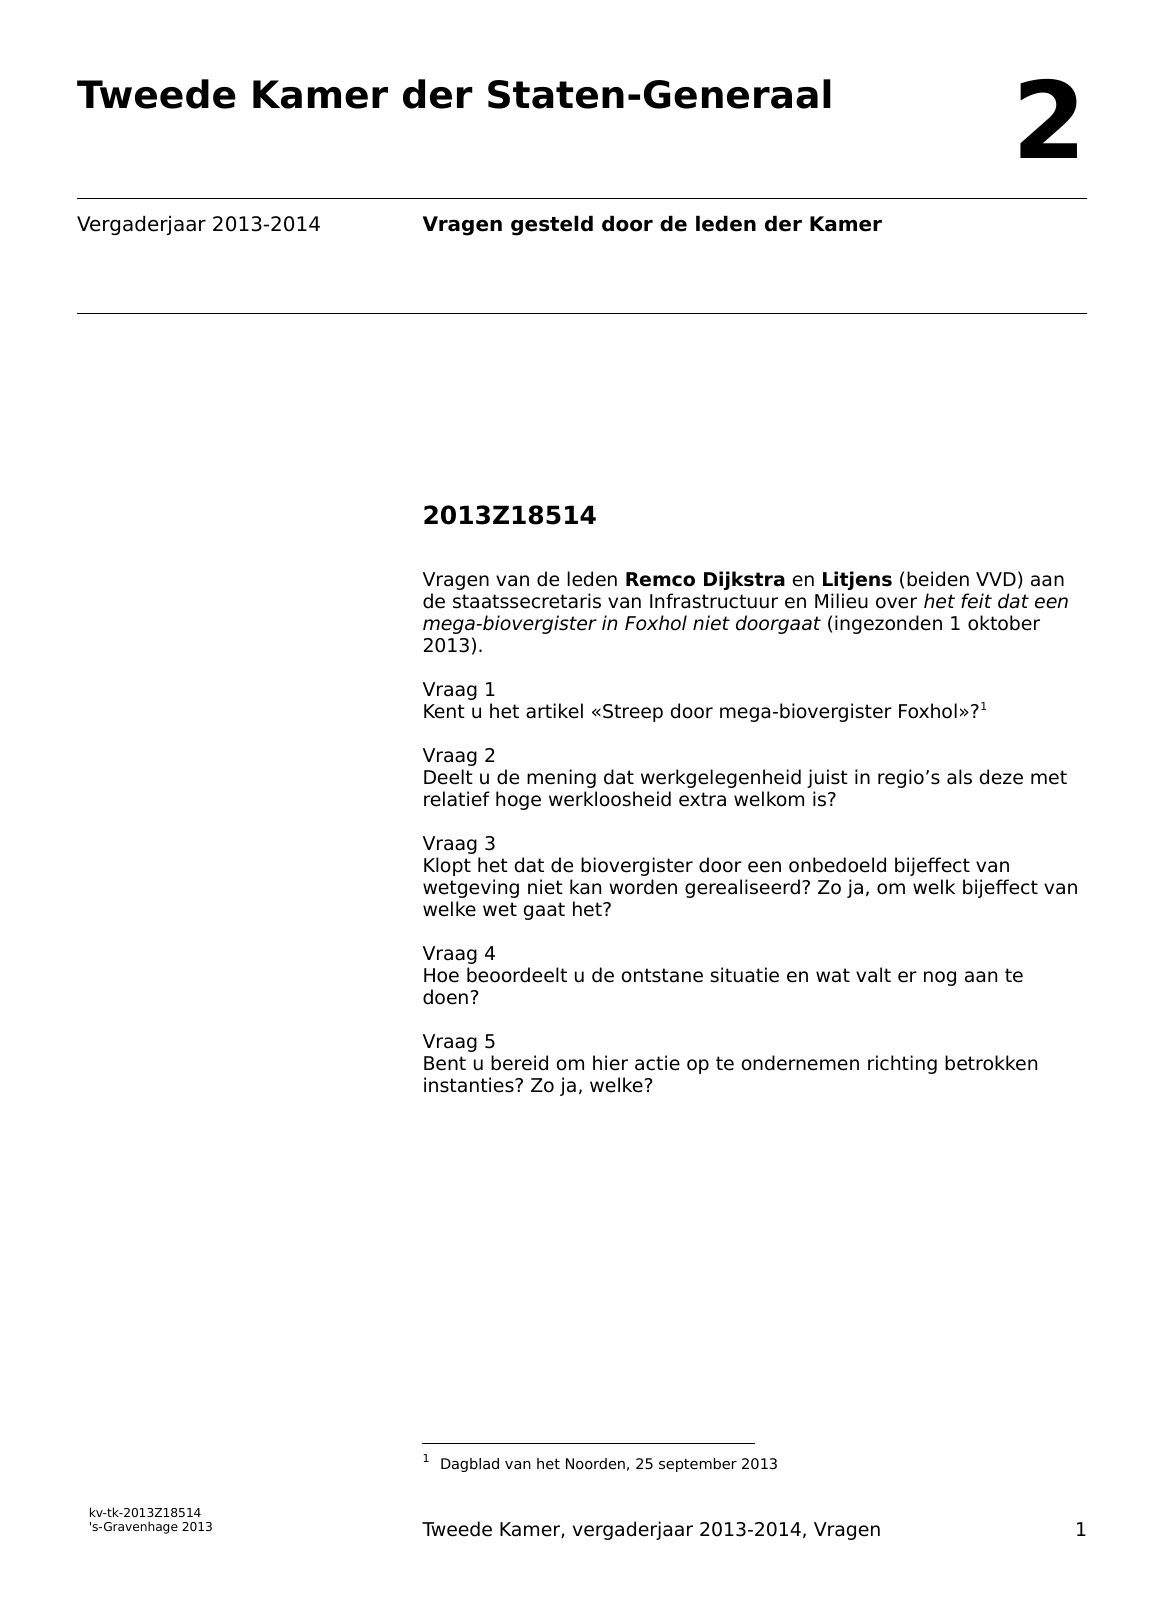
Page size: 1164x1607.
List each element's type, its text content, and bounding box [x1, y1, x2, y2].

table_header 2 [886, 59, 1087, 198]
text 2013Z18514 [422, 501, 1087, 531]
table_cell Vergaderjaar 2013-2014 [77, 199, 422, 313]
text Dagblad van het Noorden, 25 september 2013 [422, 1452, 1087, 1474]
text Hoe beoordeelt u de ontstane situatie en wat valt er nog aan te doen? [422, 965, 1087, 1009]
text 's-Gravenhage 2013 [88, 1520, 323, 1534]
table_cell Vragen gesteld door de leden der Kamer [422, 199, 1087, 313]
text Vraag 3 [422, 833, 1087, 855]
text Vraag 2 [422, 745, 1087, 767]
text Vraag 5 [422, 1031, 1087, 1053]
text kv-tk-2013Z18514 [88, 1506, 323, 1520]
text Vragen van de leden Remco Dijkstra en Litjens (beiden VVD) aan de staatssecretaris van Infrastructuur en Milieu over het feit dat een mega-biovergister in Foxhol niet doorgaat (ingezonden 1 oktober 2013). [422, 569, 1087, 657]
text Vraag 4 [422, 943, 1087, 965]
text Vraag 1 [422, 679, 1087, 701]
text Kent u het artikel «Streep door mega-biovergister Foxhol»? [422, 701, 1087, 723]
table_header Tweede Kamer der Staten-Generaal [77, 59, 886, 198]
text Bent u bereid om hier actie op te ondernemen richting betrokken instanties? Zo ja, welke? [422, 1053, 1087, 1097]
text Deelt u de mening dat werkgelegenheid juist in regio’s als deze met relatief hoge werkloosheid extra welkom is? [422, 767, 1087, 811]
text Klopt het dat de biovergister door een onbedoeld bijeffect van wetgeving niet kan worden gerealiseerd? Zo ja, om welk bijeffect van welke wet gaat het? [422, 855, 1087, 921]
